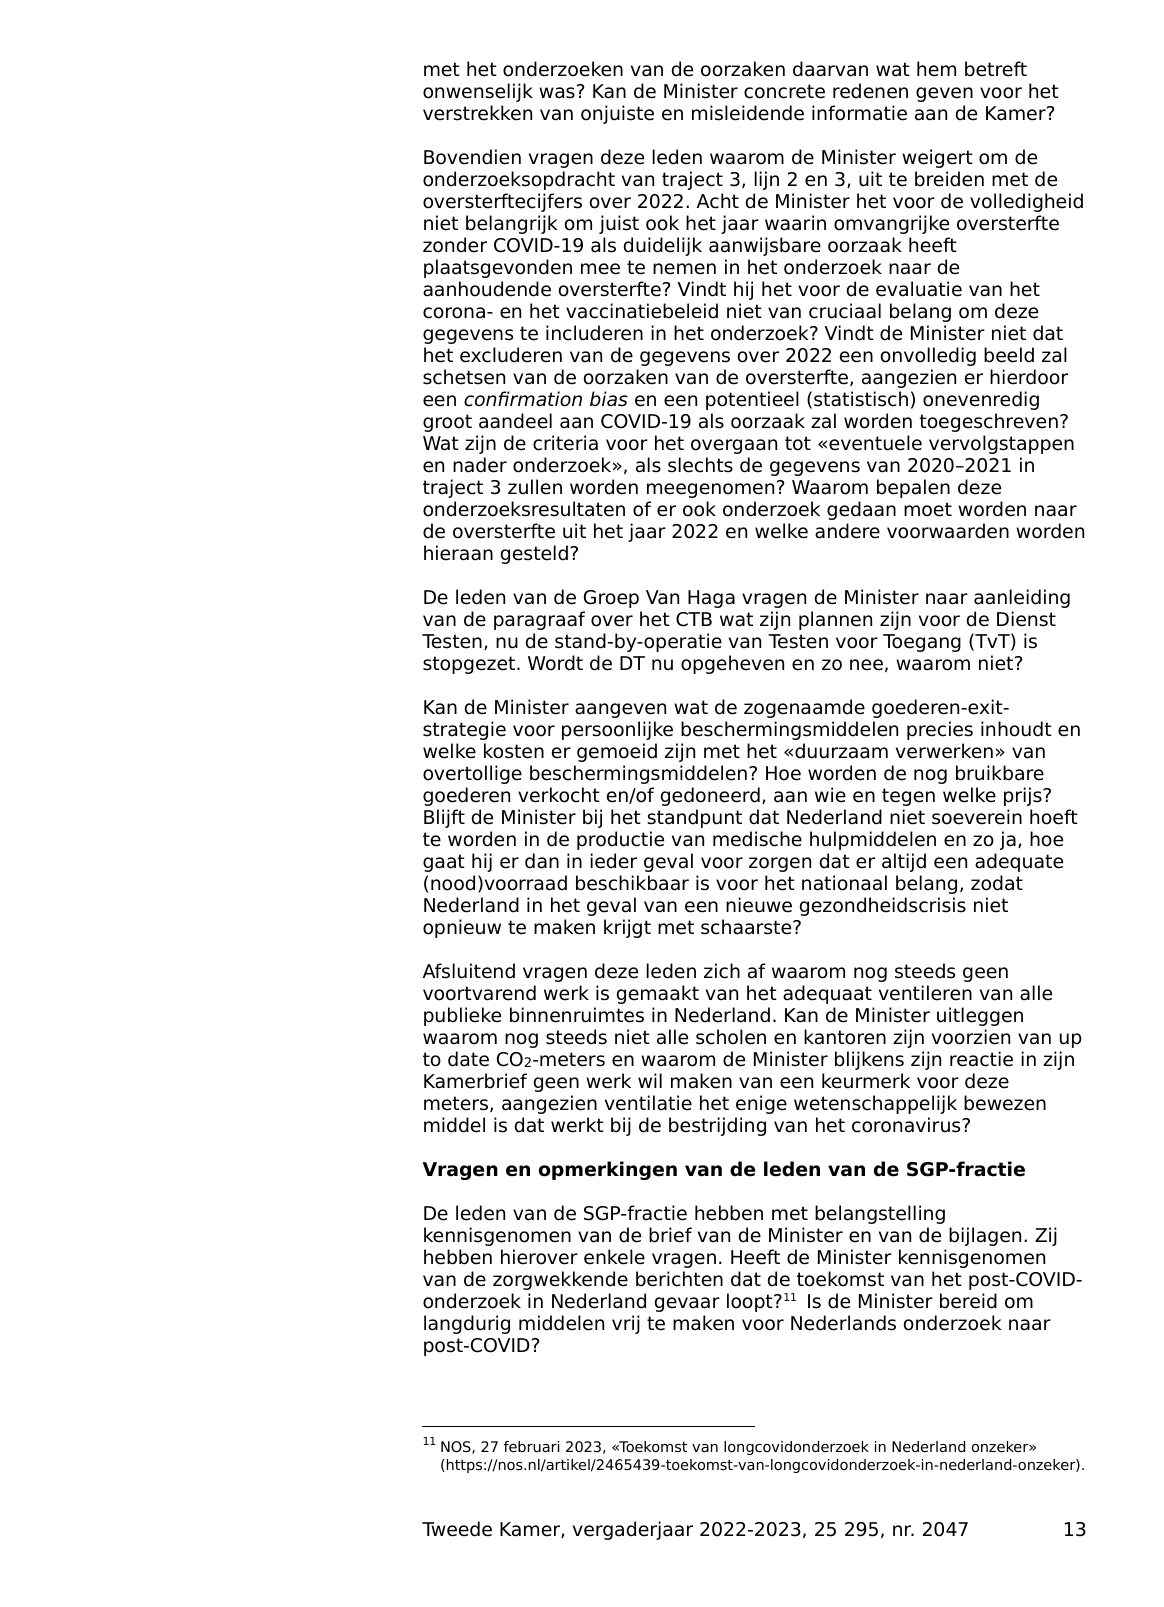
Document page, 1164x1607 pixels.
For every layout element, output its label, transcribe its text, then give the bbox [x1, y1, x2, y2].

text met het onderzoeken van de oorzaken daarvan wat hem betreft onwenselijk was? Kan de Minister concrete redenen geven voor het verstrekken van onjuiste en misleidende informatie aan de Kamer? [422, 59, 1087, 125]
text Afsluitend vragen deze leden zich af waarom nog steeds geen voortvarend werk is gemaakt van het adequaat ventileren van alle publieke binnenruimtes in Nederland. Kan de Minister uitleggen waarom nog steeds niet alle scholen en kantoren zijn voorzien van up to date CO2-meters en waarom de Minister blijkens zijn reactie in zijn Kamerbrief geen werk wil maken van een keurmerk voor deze meters, aangezien ventilatie het enige wetenschappelijk bewezen middel is dat werkt bij de bestrijding van het coronavirus? [422, 961, 1087, 1137]
text NOS, 27 februari 2023, «Toekomst van longcovidonderzoek in Nederland onzeker» (https://nos.nl/artikel/2465439-toekomst-van-longcovidonderzoek-in-nederland-onzeker). [422, 1435, 1087, 1474]
text De leden van de SGP-fractie hebben met belangstelling kennisgenomen van de brief van de Minister en van de bijlagen. Zij hebben hierover enkele vragen. Heeft de Minister kennisgenomen van de zorgwekkende berichten dat de toekomst van het post-COVID-onderzoek in Nederland gevaar loopt? Is de Minister bereid om langdurig middelen vrij te maken voor Nederlands onderzoek naar post-COVID? [422, 1203, 1087, 1357]
text De leden van de Groep Van Haga vragen de Minister naar aanleiding van de paragraaf over het CTB wat zijn plannen zijn voor de Dienst Testen, nu de stand-by-operatie van Testen voor Toegang (TvT) is stopgezet. Wordt de DT nu opgeheven en zo nee, waarom niet? [422, 587, 1087, 675]
subtitle Vragen en opmerkingen van de leden van de SGP-fractie [422, 1159, 1087, 1181]
text Kan de Minister aangeven wat de zogenaamde goederen-exit-strategie voor persoonlijke beschermingsmiddelen precies inhoudt en welke kosten er gemoeid zijn met het «duurzaam verwerken» van overtollige beschermingsmiddelen? Hoe worden de nog bruikbare goederen verkocht en/of gedoneerd, aan wie en tegen welke prijs? Blijft de Minister bij het standpunt dat Nederland niet soeverein hoeft te worden in de productie van medische hulpmiddelen en zo ja, hoe gaat hij er dan in ieder geval voor zorgen dat er altijd een adequate (nood)voorraad beschikbaar is voor het nationaal belang, zodat Nederland in het geval van een nieuwe gezondheidscrisis niet opnieuw te maken krijgt met schaarste? [422, 697, 1087, 939]
text Bovendien vragen deze leden waarom de Minister weigert om de onderzoeksopdracht van traject 3, lijn 2 en 3, uit te breiden met de oversterftecijfers over 2022. Acht de Minister het voor de volledigheid niet belangrijk om juist ook het jaar waarin omvangrijke oversterfte zonder COVID-19 als duidelijk aanwijsbare oorzaak heeft plaatsgevonden mee te nemen in het onderzoek naar de aanhoudende oversterfte? Vindt hij het voor de evaluatie van het corona- en het vaccinatiebeleid niet van cruciaal belang om deze gegevens te includeren in het onderzoek? Vindt de Minister niet dat het excluderen van de gegevens over 2022 een onvolledig beeld zal schetsen van de oorzaken van de oversterfte, aangezien er hierdoor een confirmation bias en een potentieel (statistisch) onevenredig groot aandeel aan COVID-19 als oorzaak zal worden toegeschreven? Wat zijn de criteria voor het overgaan tot «eventuele vervolgstappen en nader onderzoek», als slechts de gegevens van 2020–2021 in traject 3 zullen worden meegenomen? Waarom bepalen deze onderzoeksresultaten of er ook onderzoek gedaan moet worden naar de oversterfte uit het jaar 2022 en welke andere voorwaarden worden hieraan gesteld? [422, 147, 1087, 565]
